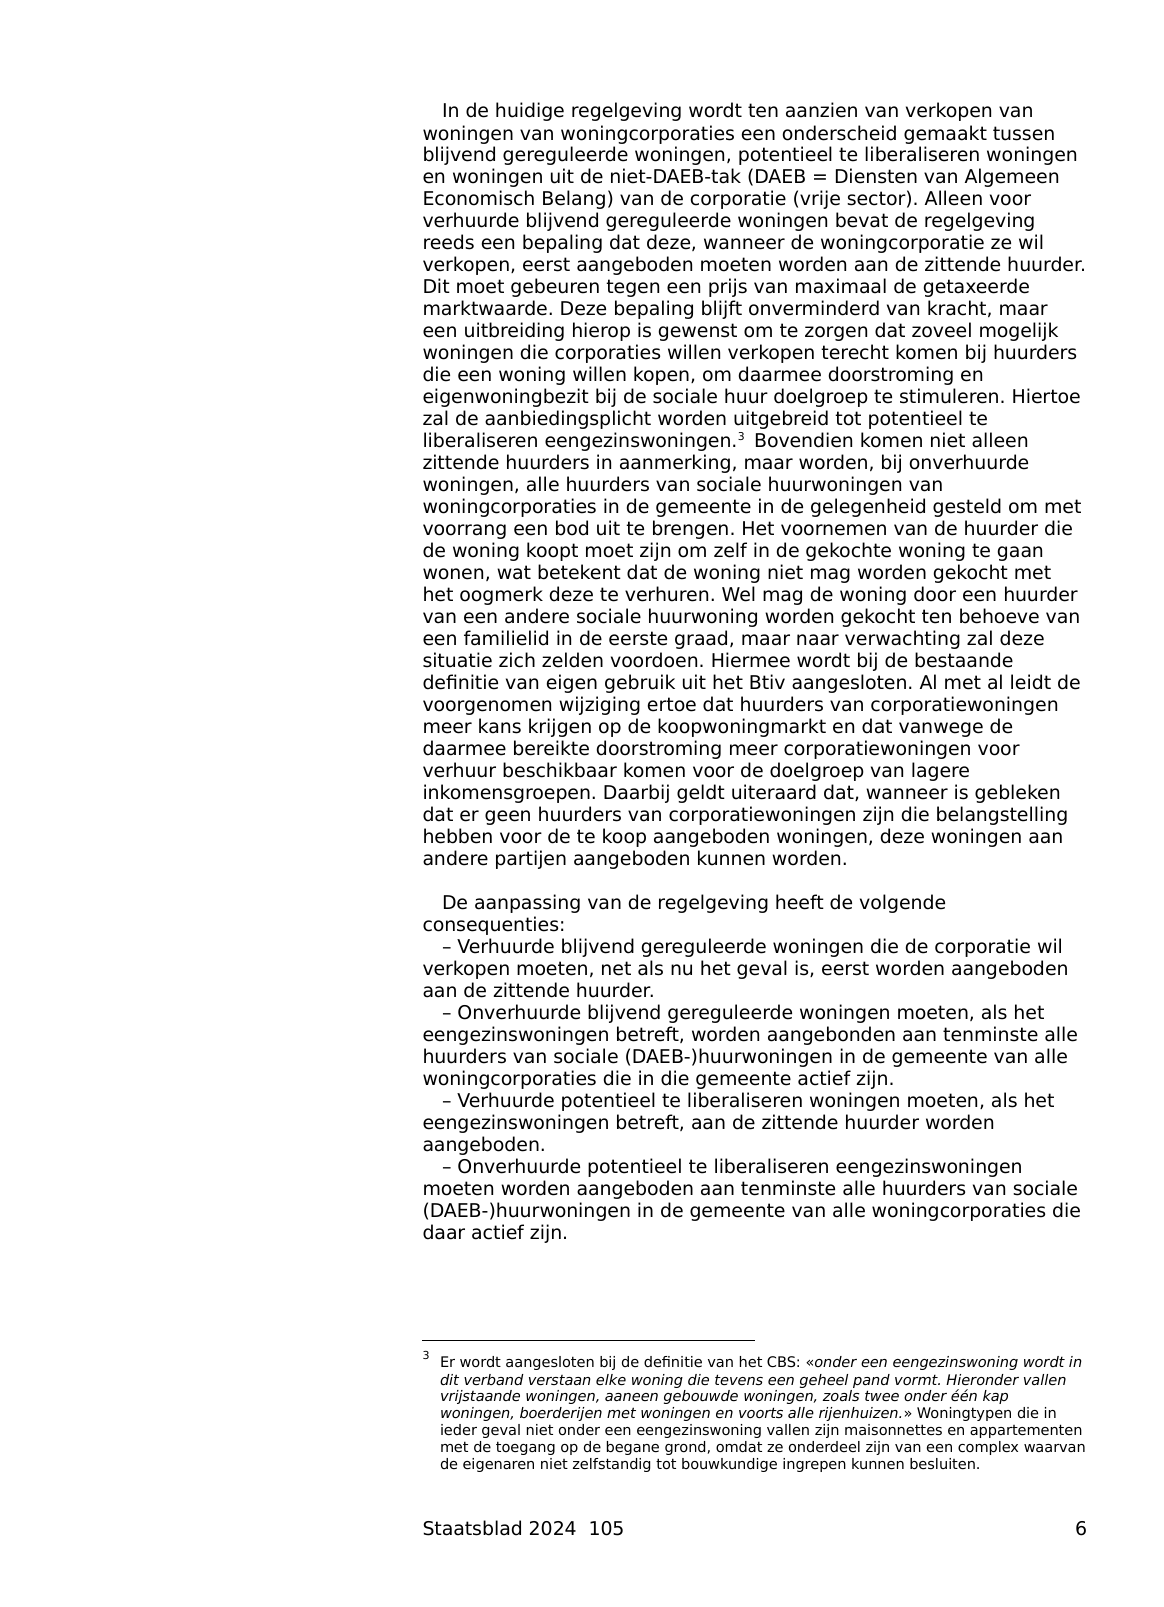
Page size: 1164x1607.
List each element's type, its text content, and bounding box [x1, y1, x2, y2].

text – Verhuurde potentieel te liberaliseren woningen moeten, als het eengezinswoningen betreft, aan de zittende huurder worden aangeboden. [422, 1090, 1087, 1156]
text – Onverhuurde blijvend gereguleerde woningen moeten, als het eengezinswoningen betreft, worden aangebonden aan tenminste alle huurders van sociale (DAEB-)huurwoningen in de gemeente van alle woningcorporaties die in die gemeente actief zijn. [422, 1002, 1087, 1090]
text In de huidige regelgeving wordt ten aanzien van verkopen van woningen van woningcorporaties een onderscheid gemaakt tussen blijvend gereguleerde woningen, potentieel te liberaliseren woningen en woningen uit de niet-DAEB-tak (DAEB = Diensten van Algemeen Economisch Belang) van de corporatie (vrije sector). Alleen voor verhuurde blijvend gereguleerde woningen bevat de regelgeving reeds een bepaling dat deze, wanneer de woningcorporatie ze wil verkopen, eerst aangeboden moeten worden aan de zittende huurder. Dit moet gebeuren tegen een prijs van maximaal de getaxeerde marktwaarde. Deze bepaling blijft onverminderd van kracht, maar een uitbreiding hierop is gewenst om te zorgen dat zoveel mogelijk woningen die corporaties willen verkopen terecht komen bij huurders die een woning willen kopen, om daarmee doorstroming en eigenwoningbezit bij de sociale huur doelgroep te stimuleren. Hiertoe zal de aanbiedingsplicht worden uitgebreid tot potentieel te liberaliseren eengezinswoningen. Bovendien komen niet alleen zittende huurders in aanmerking, maar worden, bij onverhuurde woningen, alle huurders van sociale huurwoningen van woningcorporaties in de gemeente in de gelegenheid gesteld om met voorrang een bod uit te brengen. Het voornemen van de huurder die de woning koopt moet zijn om zelf in de gekochte woning te gaan wonen, wat betekent dat de woning niet mag worden gekocht met het oogmerk deze te verhuren. Wel mag de woning door een huurder van een andere sociale huurwoning worden gekocht ten behoeve van een familielid in de eerste graad, maar naar verwachting zal deze situatie zich zelden voordoen. Hiermee wordt bij de bestaande definitie van eigen gebruik uit het Btiv aangesloten. Al met al leidt de voorgenomen wijziging ertoe dat huurders van corporatiewoningen meer kans krijgen op de koopwoningmarkt en dat vanwege de daarmee bereikte doorstroming meer corporatiewoningen voor verhuur beschikbaar komen voor de doelgroep van lagere inkomensgroepen. Daarbij geldt uiteraard dat, wanneer is gebleken dat er geen huurders van corporatiewoningen zijn die belangstelling hebben voor de te koop aangeboden woningen, deze woningen aan andere partijen aangeboden kunnen worden. [422, 100, 1087, 870]
text – Onverhuurde potentieel te liberaliseren eengezinswoningen moeten worden aangeboden aan tenminste alle huurders van sociale (DAEB-)huurwoningen in de gemeente van alle woningcorporaties die daar actief zijn. [422, 1156, 1087, 1243]
text – Verhuurde blijvend gereguleerde woningen die de corporatie wil verkopen moeten, net als nu het geval is, eerst worden aangeboden aan de zittende huurder. [422, 936, 1087, 1002]
text Er wordt aangesloten bij de definitie van het CBS: «onder een eengezinswoning wordt in dit verband verstaan elke woning die tevens een geheel pand vormt. Hieronder vallen vrijstaande woningen, aaneen gebouwde woningen, zoals twee onder één kap woningen, boerderijen met woningen en voorts alle rijenhuizen.» Woningtypen die in ieder geval niet onder een eengezinswoning vallen zijn maisonnettes en appartementen met de toegang op de begane grond, omdat ze onderdeel zijn van een complex waarvan de eigenaren niet zelfstandig tot bouwkundige ingrepen kunnen besluiten. [422, 1349, 1087, 1473]
text De aanpassing van de regelgeving heeft de volgende consequenties: [422, 892, 1087, 936]
